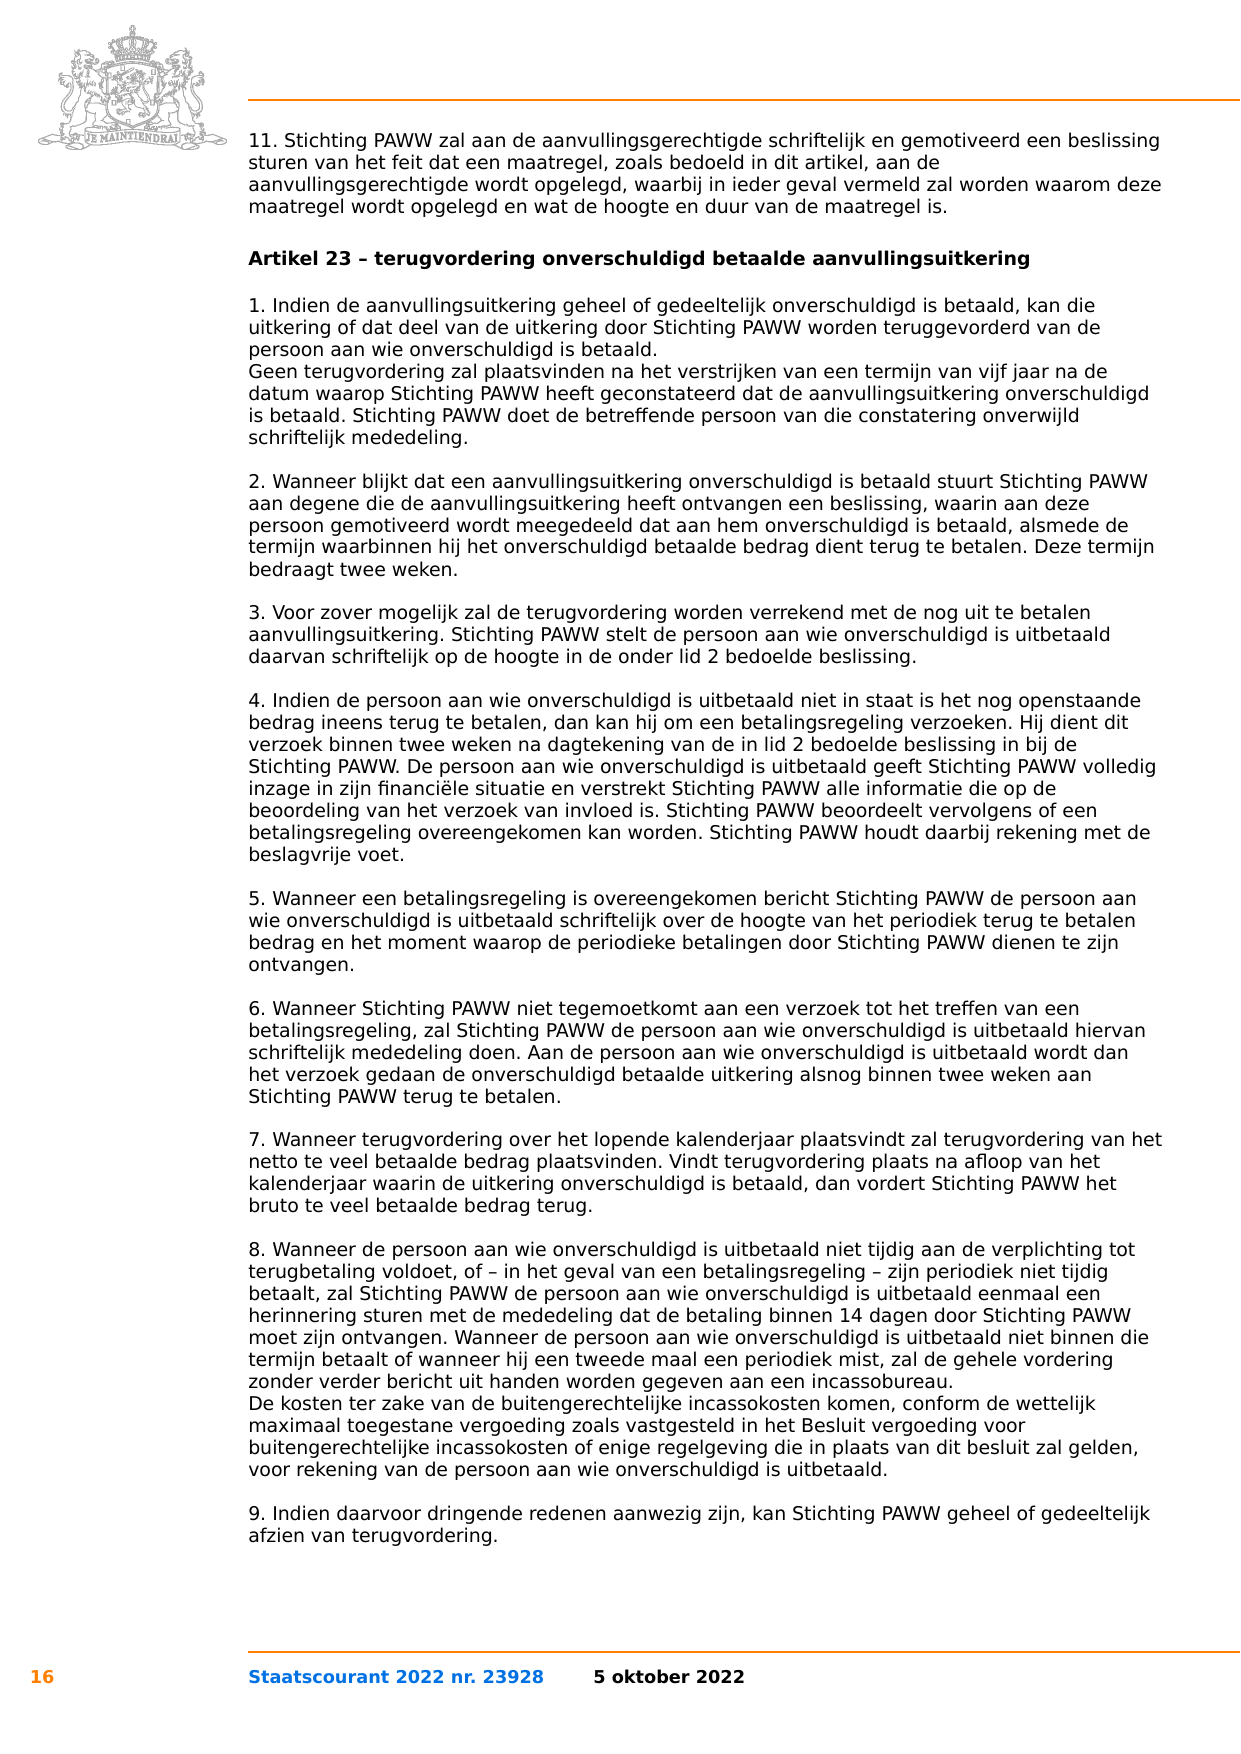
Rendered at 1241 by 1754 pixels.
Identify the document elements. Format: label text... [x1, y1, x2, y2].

text 8. Wanneer de persoon aan wie onverschuldigd is uitbetaald niet tijdig aan de verplichting tot terugbetaling voldoet, of – in het geval van een betalingsregeling – zijn periodiek niet tijdig betaalt, zal Stichting PAWW de persoon aan wie onverschuldigd is uitbetaald eenmaal een herinnering sturen met de mededeling dat de betaling binnen 14 dagen door Stichting PAWW moet zijn ontvangen. Wanneer de persoon aan wie onverschuldigd is uitbetaald niet binnen die termijn betaalt of wanneer hij een tweede maal een periodiek mist, zal de gehele vordering zonder verder bericht uit handen worden gegeven aan een incassobureau. [248, 1239, 1163, 1393]
picture [38, 25, 227, 150]
text 3. Voor zover mogelijk zal de terugvordering worden verrekend met de nog uit te betalen aanvullingsuitkering. Stichting PAWW stelt de persoon aan wie onverschuldigd is uitbetaald daarvan schriftelijk op de hoogte in de onder lid 2 bedoelde beslissing. [248, 602, 1163, 668]
text 6. Wanneer Stichting PAWW niet tegemoetkomt aan een verzoek tot het treffen van een betalingsregeling, zal Stichting PAWW de persoon aan wie onverschuldigd is uitbetaald hiervan schriftelijk mededeling doen. Aan de persoon aan wie onverschuldigd is uitbetaald wordt dan het verzoek gedaan de onverschuldigd betaalde uitkering alsnog binnen twee weken aan Stichting PAWW terug te betalen. [248, 998, 1163, 1107]
text 11. Stichting PAWW zal aan de aanvullingsgerechtigde schriftelijk en gemotiveerd een beslissing sturen van het feit dat een maatregel, zoals bedoeld in dit artikel, aan de aanvullingsgerechtigde wordt opgelegd, waarbij in ieder geval vermeld zal worden waarom deze maatregel wordt opgelegd en wat de hoogte en duur van de maatregel is. [248, 130, 1163, 218]
text 2. Wanneer blijkt dat een aanvullingsuitkering onverschuldigd is betaald stuurt Stichting PAWW aan degene die de aanvullingsuitkering heeft ontvangen een beslissing, waarin aan deze persoon gemotiveerd wordt meegedeeld dat aan hem onverschuldigd is betaald, alsmede de termijn waarbinnen hij het onverschuldigd betaalde bedrag dient terug te betalen. Deze termijn bedraagt twee weken. [248, 471, 1163, 580]
text De kosten ter zake van de buitengerechtelijke incassokosten komen, conform de wettelijk maximaal toegestane vergoeding zoals vastgesteld in het Besluit vergoeding voor buitengerechtelijke incassokosten of enige regelgeving die in plaats van dit besluit zal gelden, voor rekening van de persoon aan wie onverschuldigd is uitbetaald. [248, 1393, 1163, 1481]
text Geen terugvordering zal plaatsvinden na het verstrijken van een termijn van vijf jaar na de datum waarop Stichting PAWW heeft geconstateerd dat de aanvullingsuitkering onverschuldigd is betaald. Stichting PAWW doet de betreffende persoon van die constatering onverwijld schriftelijk mededeling. [248, 361, 1163, 449]
subtitle Artikel 23 – terugvordering onverschuldigd betaalde aanvullingsuitkering [248, 248, 1163, 270]
text 4. Indien de persoon aan wie onverschuldigd is uitbetaald niet in staat is het nog openstaande bedrag ineens terug te betalen, dan kan hij om een betalingsregeling verzoeken. Hij dient dit verzoek binnen twee weken na dagtekening van de in lid 2 bedoelde beslissing in bij de Stichting PAWW. De persoon aan wie onverschuldigd is uitbetaald geeft Stichting PAWW volledig inzage in zijn financiële situatie en verstrekt Stichting PAWW alle informatie die op de beoordeling van het verzoek van invloed is. Stichting PAWW beoordeelt vervolgens of een betalingsregeling overeengekomen kan worden. Stichting PAWW houdt daarbij rekening met de beslagvrije voet. [248, 690, 1163, 866]
text 9. Indien daarvoor dringende redenen aanwezig zijn, kan Stichting PAWW geheel of gedeeltelijk afzien van terugvordering. [248, 1503, 1163, 1547]
text 7. Wanneer terugvordering over het lopende kalenderjaar plaatsvindt zal terugvordering van het netto te veel betaalde bedrag plaatsvinden. Vindt terugvordering plaats na afloop van het kalenderjaar waarin de uitkering onverschuldigd is betaald, dan vordert Stichting PAWW het bruto te veel betaalde bedrag terug. [248, 1129, 1163, 1217]
text 5. Wanneer een betalingsregeling is overeengekomen bericht Stichting PAWW de persoon aan wie onverschuldigd is uitbetaald schriftelijk over de hoogte van het periodiek terug te betalen bedrag en het moment waarop de periodieke betalingen door Stichting PAWW dienen te zijn ontvangen. [248, 888, 1163, 976]
text 1. Indien de aanvullingsuitkering geheel of gedeeltelijk onverschuldigd is betaald, kan die uitkering of dat deel van de uitkering door Stichting PAWW worden teruggevorderd van de persoon aan wie onverschuldigd is betaald. [248, 295, 1163, 361]
